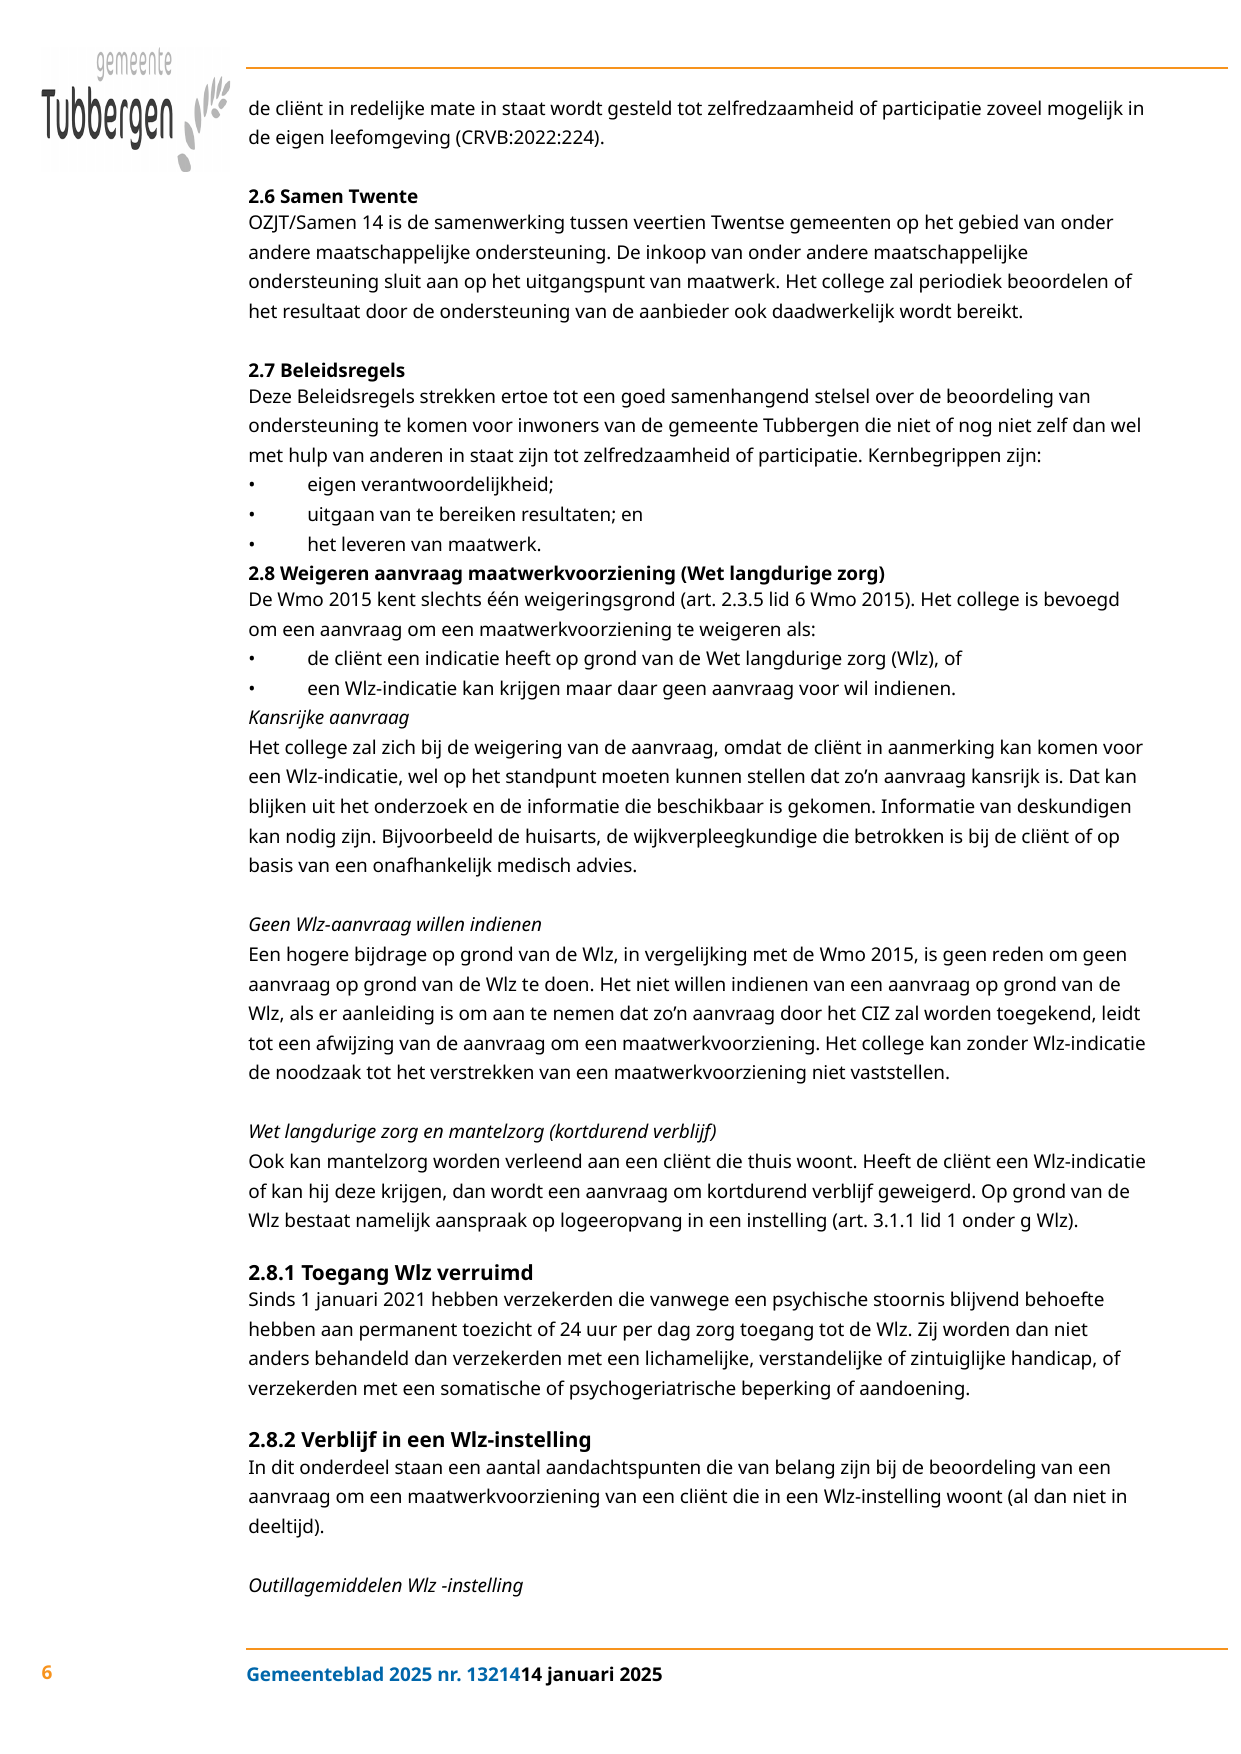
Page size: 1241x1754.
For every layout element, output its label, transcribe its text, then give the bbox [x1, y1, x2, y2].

text de cliënt in redelijke mate in staat wordt gesteld tot zelfredzaamheid of participatie zoveel mogelijk in de eigen leefomgeving (CRVB:2022:224). [248, 95, 1152, 150]
text 2.8.2 Verblijf in een Wlz-instelling [248, 1425, 1152, 1454]
picture [41, 47, 231, 172]
text 2.6 Samen Twente [248, 183, 1152, 209]
text Kansrijke aanvraag [248, 704, 1152, 730]
text Ook kan mantelzorg worden verleend aan een cliënt die thuis woont. Heeft de cliënt een Wlz-indicatie of kan hij deze krijgen, dan wordt een aanvraag om kortdurend verblijf geweigerd. Op grond van de Wlz bestaat namelijk aanspraak op logeeropvang in een instelling (art. 3.1.1 lid 1 onder g Wlz). [248, 1148, 1152, 1233]
text Het college zal zich bij de weigering van de aanvraag, omdat de cliënt in aanmerking kan komen voor een Wlz-indicatie, wel op het standpunt moeten kunnen stellen dat zo’n aanvraag kansrijk is. Dat kan blijken uit het onderzoek en de informatie die beschikbaar is gekomen. Informatie van deskundigen kan nodig zijn. Bijvoorbeeld de huisarts, de wijkverpleegkundige die betrokken is bij de cliënt of op basis van een onafhankelijk medisch advies. [248, 734, 1152, 878]
text Geen Wlz-aanvraag willen indienen [248, 912, 1152, 937]
list een Wlz-indicatie kan krijgen maar daar geen aanvraag voor wil indienen. [248, 675, 1152, 701]
text Sinds 1 januari 2021 hebben verzekerden die vanwege een psychische stoornis blijvend behoefte hebben aan permanent toezicht of 24 uur per dag zorg toegang tot de Wlz. Zij worden dan niet anders behandeld dan verzekerden met een lichamelijke, verstandelijke of zintuiglijke handicap, of verzekerden met een somatische of psychogeriatrische beperking of aandoening. [248, 1286, 1152, 1401]
text De Wmo 2015 kent slechts één weigeringsgrond (art. 2.3.5 lid 6 Wmo 2015). Het college is bevoegd om een aanvraag om een maatwerkvoorziening te weigeren als: [248, 586, 1152, 641]
text 2.8.1 Toegang Wlz verruimd [248, 1258, 1152, 1286]
text Deze Beleidsregels strekken ertoe tot een goed samenhangend stelsel over de beoordeling van ondersteuning te komen voor inwoners van de gemeente Tubbergen die niet of nog niet zelf dan wel met hulp van anderen in staat zijn tot zelfredzaamheid of participatie. Kernbegrippen zijn: [248, 383, 1152, 468]
text 2.7 Beleidsregels [248, 357, 1152, 383]
text Outillagemiddelen Wlz -instelling [248, 1572, 1152, 1598]
text In dit onderdeel staan een aantal aandachtspunten die van belang zijn bij de beoordeling van een aanvraag om een maatwerkvoorziening van een cliënt die in een Wlz-instelling woont (al dan niet in deeltijd). [248, 1454, 1152, 1539]
list het leveren van maatwerk. [248, 531, 1152, 557]
list uitgaan van te bereiken resultaten; en [248, 501, 1152, 527]
text 2.8 Weigeren aanvraag maatwerkvoorziening (Wet langdurige zorg) [248, 560, 1152, 586]
text Een hogere bijdrage op grond van de Wlz, in vergelijking met de Wmo 2015, is geen reden om geen aanvraag op grond van de Wlz te doen. Het niet willen indienen van een aanvraag op grond van de Wlz, als er aanleiding is om aan te nemen dat zo’n aanvraag door het CIZ zal worden toegekend, leidt tot een afwijzing van de aanvraag om een maatwerkvoorziening. Het college kan zonder Wlz-indicatie de noodzaak tot het verstrekken van een maatwerkvoorziening niet vaststellen. [248, 941, 1152, 1085]
list eigen verantwoordelijkheid; [248, 472, 1152, 497]
text OZJT/Samen 14 is de samenwerking tussen veertien Twentse gemeenten op het gebied van onder andere maatschappelijke ondersteuning. De inkoop van onder andere maatschappelijke ondersteuning sluit aan op het uitgangspunt van maatwerk. Het college zal periodiek beoordelen of het resultaat door de ondersteuning van de aanbieder ook daadwerkelijk wordt bereikt. [248, 209, 1152, 324]
text Wet langdurige zorg en mantelzorg (kortdurend verblijf) [248, 1119, 1152, 1144]
list de cliënt een indicatie heeft op grond van de Wet langdurige zorg (Wlz), of [248, 645, 1152, 671]
